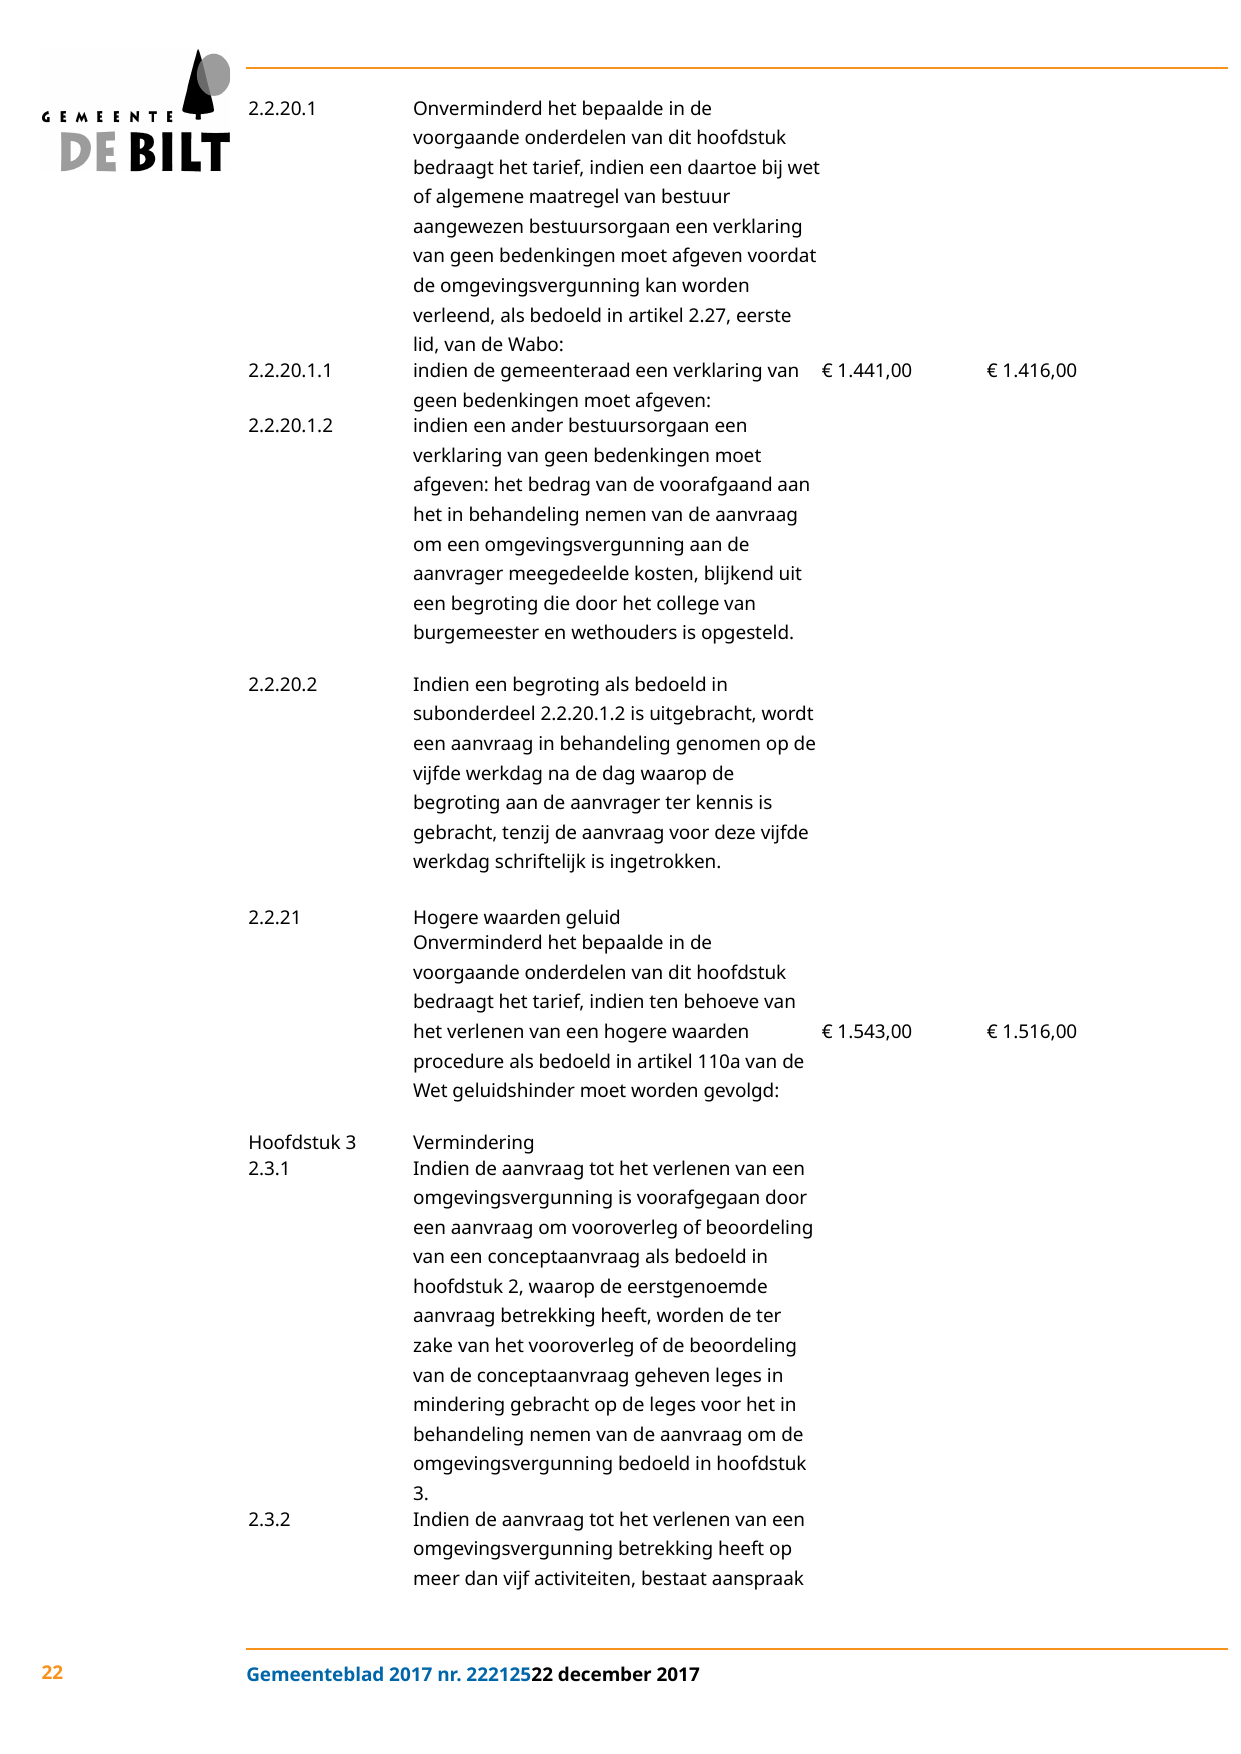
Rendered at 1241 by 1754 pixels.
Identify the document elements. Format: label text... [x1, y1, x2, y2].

table_cell € 1.416,00 [987, 357, 1152, 412]
table_cell Vermindering [413, 1129, 822, 1155]
table_cell € 1.441,00 [822, 357, 987, 412]
table_cell indien de gemeenteraad een verklaring van geen bedenkingen moet afgeven: [413, 357, 822, 412]
table_cell [987, 671, 1152, 904]
table_cell Onverminderd het bepaalde in de voorgaande onderdelen van dit hoofdstuk bedraagt het tarief, indien ten behoeve van het verlenen van een hogere waarden procedure als bedoeld in artikel 110a van de Wet geluidshinder moet worden gevolgd: [413, 930, 822, 1103]
table_cell Onverminderd het bepaalde in de voorgaande onderdelen van dit hoofdstuk bedraagt het tarief, indien een daartoe bij wet of algemene maatregel van bestuur aangewezen bestuursorgaan een verklaring van geen bedenkingen moet afgeven voordat de omgevingsvergunning kan worden verleend, als bedoeld in artikel 2.27, eerste lid, van de Wabo: [413, 95, 822, 357]
table_cell [987, 1506, 1152, 1591]
table_cell [822, 413, 987, 645]
table_cell [822, 1506, 987, 1591]
table_cell [987, 1155, 1152, 1506]
table_cell [248, 930, 413, 1103]
table_cell 2.2.21 [248, 904, 413, 929]
table_cell [413, 1103, 822, 1129]
table_cell [248, 1103, 413, 1129]
table_cell indien een ander bestuursorgaan een verklaring van geen bedenkingen moet afgeven: het bedrag van de voorafgaand aan het in behandeling nemen van de aanvraag om een omgevingsvergunning aan de aanvrager meegedeelde kosten, blijkend uit een begroting die door het college van burgemeester en wethouders is opgesteld. [413, 413, 822, 645]
table_cell [987, 1129, 1152, 1155]
table_cell 2.2.20.1 [248, 95, 413, 357]
table_cell Hoofdstuk 3 [248, 1129, 413, 1155]
table_cell [822, 1103, 987, 1129]
table_cell [822, 1155, 987, 1506]
table_cell € 1.543,00 [822, 930, 987, 1103]
picture [41, 47, 231, 172]
table_cell [822, 1129, 987, 1155]
table_cell 2.3.1 [248, 1155, 413, 1506]
table_cell € 1.516,00 [987, 930, 1152, 1103]
table_cell [987, 413, 1152, 645]
table_cell [987, 904, 1152, 929]
table_cell [987, 645, 1152, 671]
table_cell 2.2.20.1.2 [248, 413, 413, 645]
table_cell [987, 1103, 1152, 1129]
table_cell 2.2.20.2 [248, 671, 413, 904]
table_cell [248, 645, 413, 671]
table_cell [413, 645, 822, 671]
table_cell Indien de aanvraag tot het verlenen van een omgevingsvergunning betrekking heeft op meer dan vijf activiteiten, bestaat aanspraak [413, 1506, 822, 1591]
table_cell [822, 95, 987, 357]
table_cell [822, 904, 987, 929]
table_cell [822, 671, 987, 904]
table_cell 2.3.2 [248, 1506, 413, 1591]
table_cell Hogere waarden geluid [413, 904, 822, 929]
table_cell [822, 645, 987, 671]
table_cell Indien een begroting als bedoeld in subonderdeel 2.2.20.1.2 is uitgebracht, wordt een aanvraag in behandeling genomen op de vijfde werkdag na de dag waarop de begroting aan de aanvrager ter kennis is gebracht, tenzij de aanvraag voor deze vijfde werkdag schriftelijk is ingetrokken. [413, 671, 822, 904]
table_cell Indien de aanvraag tot het verlenen van een omgevingsvergunning is voorafgegaan door een aanvraag om vooroverleg of beoordeling van een conceptaanvraag als bedoeld in hoofdstuk 2, waarop de eerstgenoemde aanvraag betrekking heeft, worden de ter zake van het vooroverleg of de beoordeling van de conceptaanvraag geheven leges in mindering gebracht op de leges voor het in behandeling nemen van de aanvraag om de omgevingsvergunning bedoeld in hoofdstuk 3. [413, 1155, 822, 1506]
table_cell 2.2.20.1.1 [248, 357, 413, 412]
table_cell [987, 95, 1152, 357]
